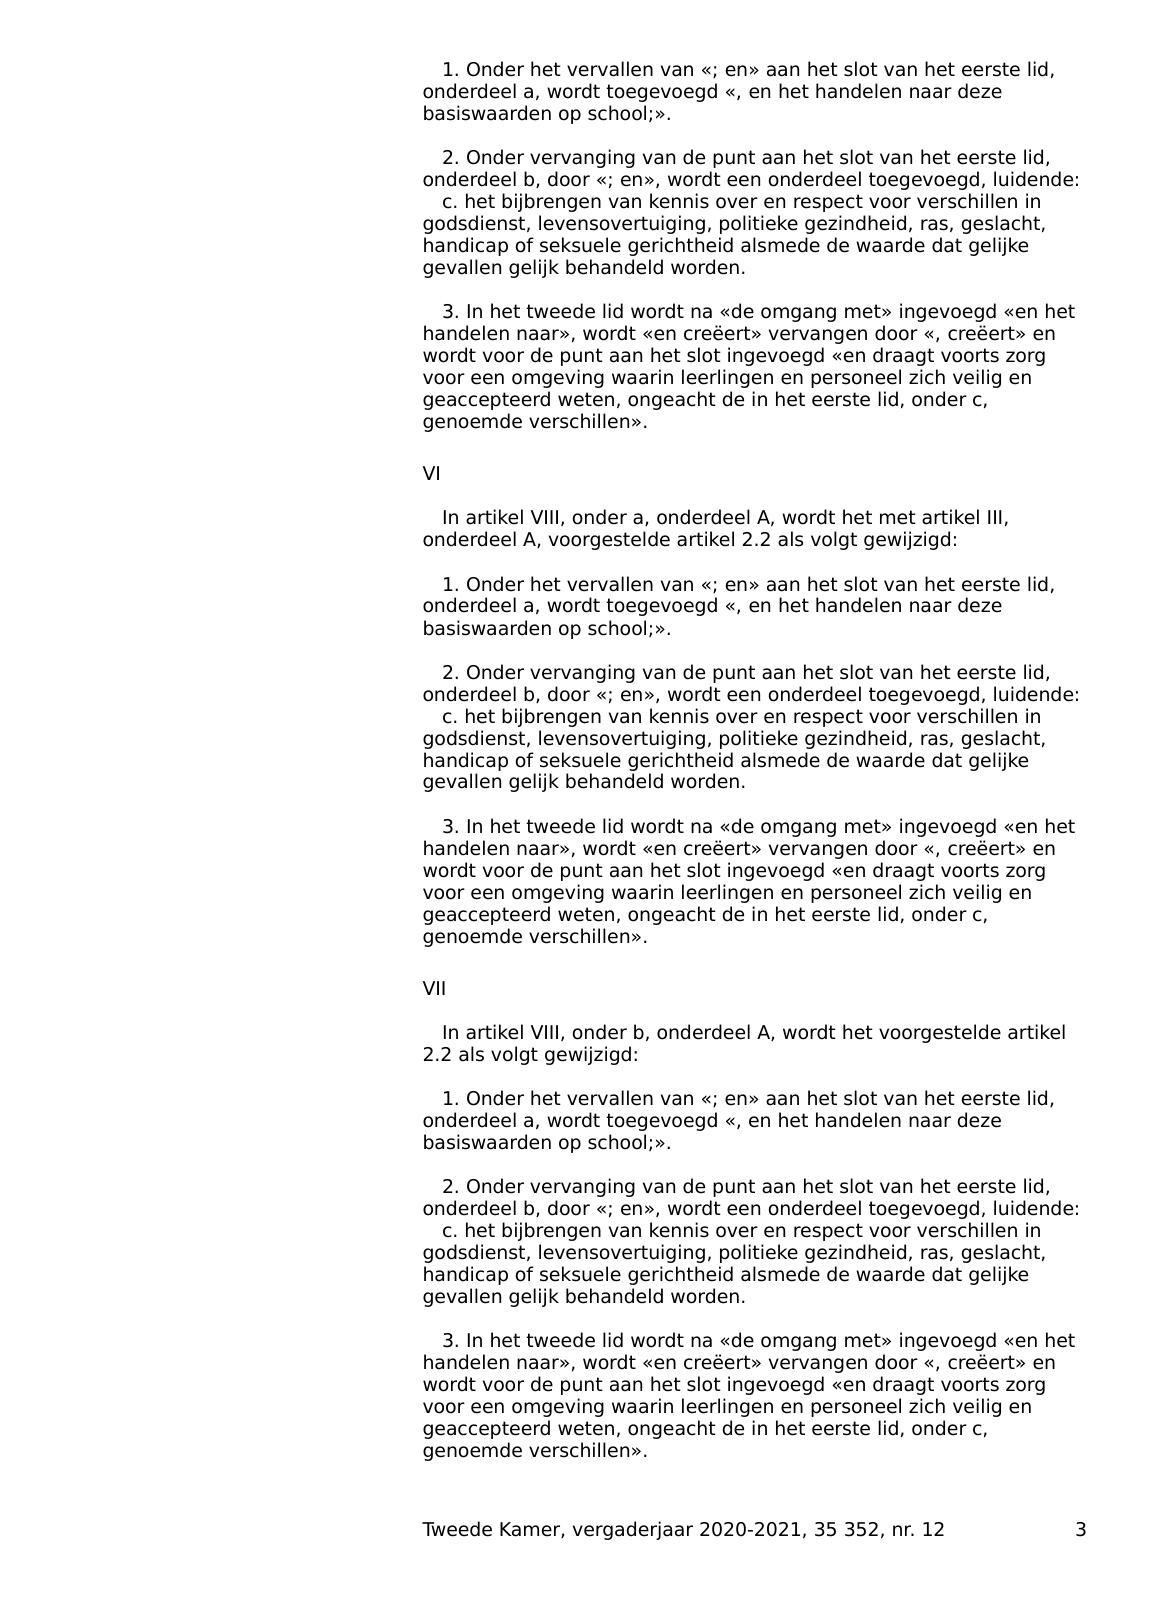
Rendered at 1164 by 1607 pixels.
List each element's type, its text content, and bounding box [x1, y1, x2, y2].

text 1. Onder het vervallen van «; en» aan het slot van het eerste lid, onderdeel a, wordt toegevoegd «, en het handelen naar deze basiswaarden op school;». [422, 59, 1087, 125]
text 3. In het tweede lid wordt na «de omgang met» ingevoegd «en het handelen naar», wordt «en creëert» vervangen door «, creëert» en wordt voor de punt aan het slot ingevoegd «en draagt voorts zorg voor een omgeving waarin leerlingen en personeel zich veilig en geaccepteerd weten, ongeacht de in het eerste lid, onder c, genoemde verschillen». [422, 1330, 1087, 1462]
text c. het bijbrengen van kennis over en respect voor verschillen in godsdienst, levensovertuiging, politieke gezindheid, ras, geslacht, handicap of seksuele gerichtheid alsmede de waarde dat gelijke gevallen gelijk behandeld worden. [422, 706, 1087, 793]
subtitle VI [422, 463, 1087, 485]
text c. het bijbrengen van kennis over en respect voor verschillen in godsdienst, levensovertuiging, politieke gezindheid, ras, geslacht, handicap of seksuele gerichtheid alsmede de waarde dat gelijke gevallen gelijk behandeld worden. [422, 1220, 1087, 1308]
text 2. Onder vervanging van de punt aan het slot van het eerste lid, onderdeel b, door «; en», wordt een onderdeel toegevoegd, luidende: [422, 662, 1087, 706]
text 2. Onder vervanging van de punt aan het slot van het eerste lid, onderdeel b, door «; en», wordt een onderdeel toegevoegd, luidende: [422, 147, 1087, 191]
text In artikel VIII, onder b, onderdeel A, wordt het voorgestelde artikel 2.2 als volgt gewijzigd: [422, 1022, 1087, 1066]
text 2. Onder vervanging van de punt aan het slot van het eerste lid, onderdeel b, door «; en», wordt een onderdeel toegevoegd, luidende: [422, 1176, 1087, 1220]
text 3. In het tweede lid wordt na «de omgang met» ingevoegd «en het handelen naar», wordt «en creëert» vervangen door «, creëert» en wordt voor de punt aan het slot ingevoegd «en draagt voorts zorg voor een omgeving waarin leerlingen en personeel zich veilig en geaccepteerd weten, ongeacht de in het eerste lid, onder c, genoemde verschillen». [422, 816, 1087, 947]
subtitle VII [422, 977, 1087, 999]
text c. het bijbrengen van kennis over en respect voor verschillen in godsdienst, levensovertuiging, politieke gezindheid, ras, geslacht, handicap of seksuele gerichtheid alsmede de waarde dat gelijke gevallen gelijk behandeld worden. [422, 191, 1087, 279]
text 3. In het tweede lid wordt na «de omgang met» ingevoegd «en het handelen naar», wordt «en creëert» vervangen door «, creëert» en wordt voor de punt aan het slot ingevoegd «en draagt voorts zorg voor een omgeving waarin leerlingen en personeel zich veilig en geaccepteerd weten, ongeacht de in het eerste lid, onder c, genoemde verschillen». [422, 301, 1087, 433]
text 1. Onder het vervallen van «; en» aan het slot van het eerste lid, onderdeel a, wordt toegevoegd «, en het handelen naar deze basiswaarden op school;». [422, 573, 1087, 639]
text In artikel VIII, onder a, onderdeel A, wordt het met artikel III, onderdeel A, voorgestelde artikel 2.2 als volgt gewijzigd: [422, 507, 1087, 551]
text 1. Onder het vervallen van «; en» aan het slot van het eerste lid, onderdeel a, wordt toegevoegd «, en het handelen naar deze basiswaarden op school;». [422, 1088, 1087, 1154]
